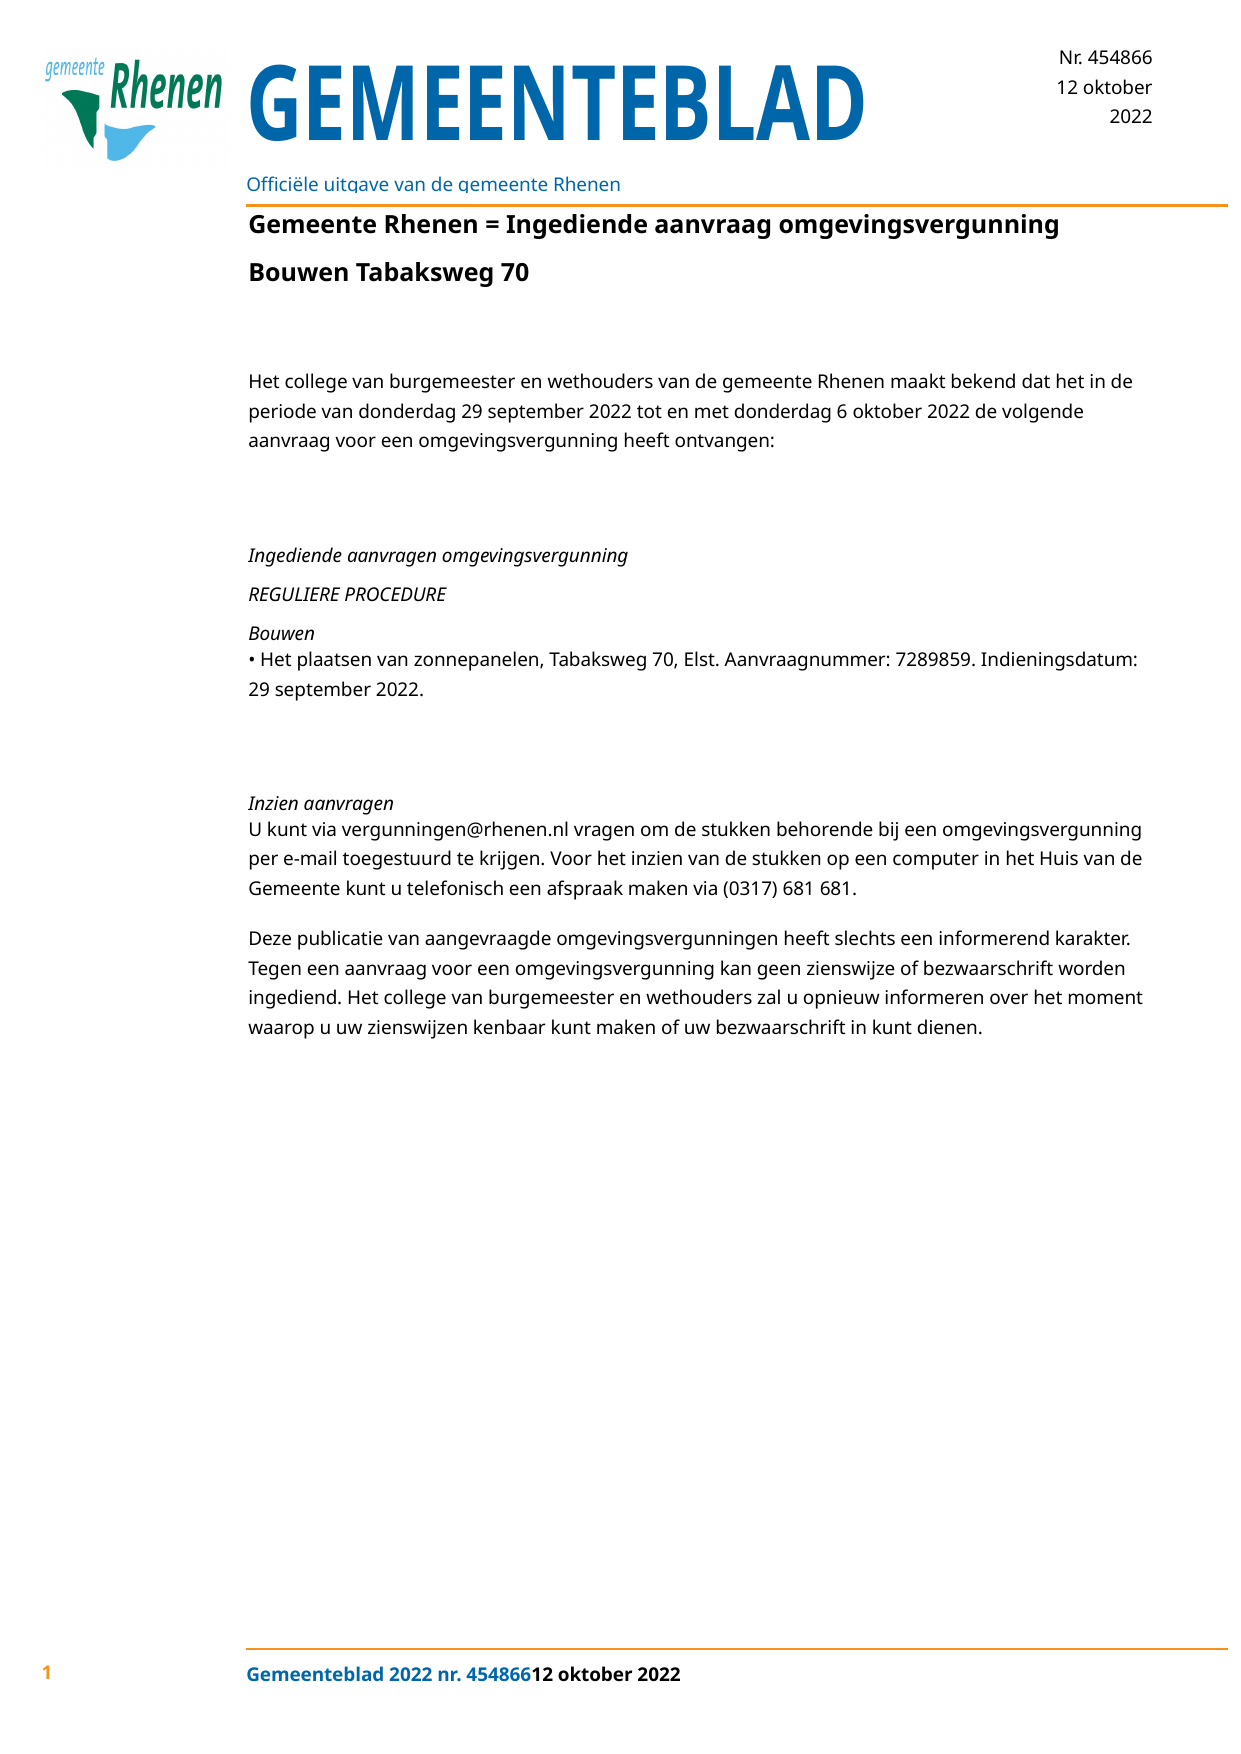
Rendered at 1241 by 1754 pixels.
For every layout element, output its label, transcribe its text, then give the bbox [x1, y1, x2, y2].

text REGULIERE PROCEDURE [248, 581, 1152, 607]
text U kunt via vergunningen@rhenen.nl vragen om de stukken behorende bij een omgevingsvergunning per e-mail toegestuurd te krijgen. Voor het inzien van de stukken op een computer in het Huis van de Gemeente kunt u telefonisch een afspraak maken via (0317) 681 681. [248, 816, 1152, 901]
picture [41, 47, 231, 172]
text Ingediende aanvragen omgevingsvergunning [248, 542, 1152, 568]
text Gemeente Rhenen = Ingediende aanvraag omgevingsvergunning Bouwen Tabaksweg 70 [248, 207, 1152, 288]
text Bouwen [248, 620, 1152, 646]
text Het college van burgemeester en wethouders van de gemeente Rhenen maakt bekend dat het in de periode van donderdag 29 september 2022 tot en met donderdag 6 oktober 2022 de volgende aanvraag voor een omgevingsvergunning heeft ontvangen: [248, 368, 1152, 453]
text Deze publicatie van aangevraagde omgevingsvergunningen heeft slechts een informerend karakter. Tegen een aanvraag voor een omgevingsvergunning kan geen zienswijze of bezwaarschrift worden ingediend. Het college van burgemeester en wethouders zal u opnieuw informeren over het moment waarop u uw zienswijzen kenbaar kunt maken of uw bezwaarschrift in kunt dienen. [248, 925, 1152, 1040]
text • Het plaatsen van zonnepanelen, Tabaksweg 70, Elst. Aanvraagnummer: 7289859. Indieningsdatum: 29 september 2022. [248, 646, 1152, 701]
text Inzien aanvragen [248, 790, 1152, 816]
